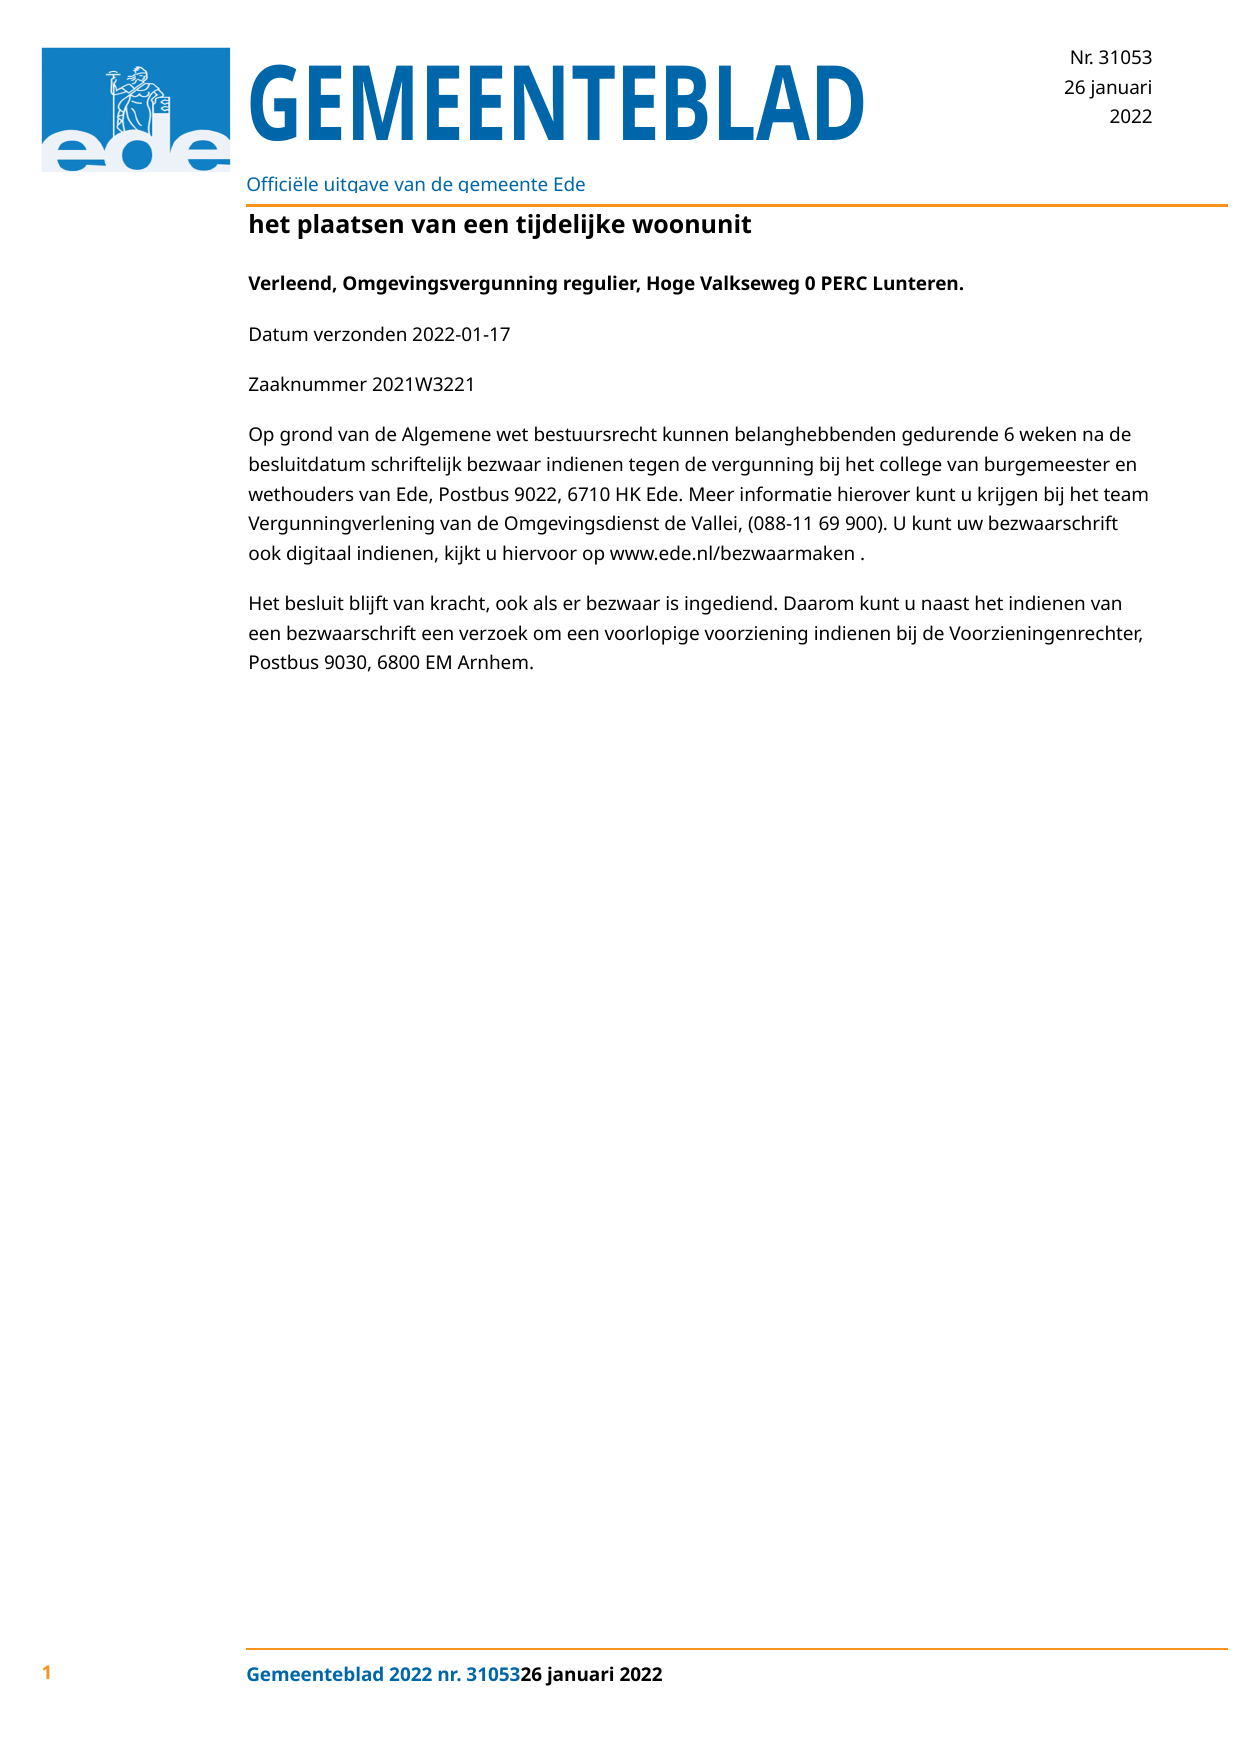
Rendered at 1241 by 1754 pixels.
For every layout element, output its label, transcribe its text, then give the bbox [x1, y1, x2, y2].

text het plaatsen van een tijdelijke woonunit [248, 207, 1152, 241]
text Op grond van de Algemene wet bestuursrecht kunnen belanghebbenden gedurende 6 weken na de besluitdatum schriftelijk bezwaar indienen tegen de vergunning bij het college van burgemeester en wethouders van Ede, Postbus 9022, 6710 HK Ede. Meer informatie hierover kunt u krijgen bij het team Vergunningverlening van de Omgevingsdienst de Vallei, (088-11 69 900). U kunt uw bezwaarschrift ook digitaal indienen, kijkt u hiervoor op www.ede.nl/bezwaarmaken . [248, 422, 1152, 566]
picture [41, 47, 231, 172]
text Verleend, Omgevingsvergunning regulier, Hoge Valkseweg 0 PERC Lunteren. [248, 270, 1152, 296]
text Het besluit blijft van kracht, ook als er bezwaar is ingediend. Daarom kunt u naast het indienen van een bezwaarschrift een verzoek om een voorlopige voorziening indienen bij de Voorzieningenrechter, Postbus 9030, 6800 EM Arnhem. [248, 590, 1152, 675]
text Datum verzonden 2022-01-17 [248, 321, 1152, 346]
text Zaaknummer 2021W3221 [248, 371, 1152, 397]
